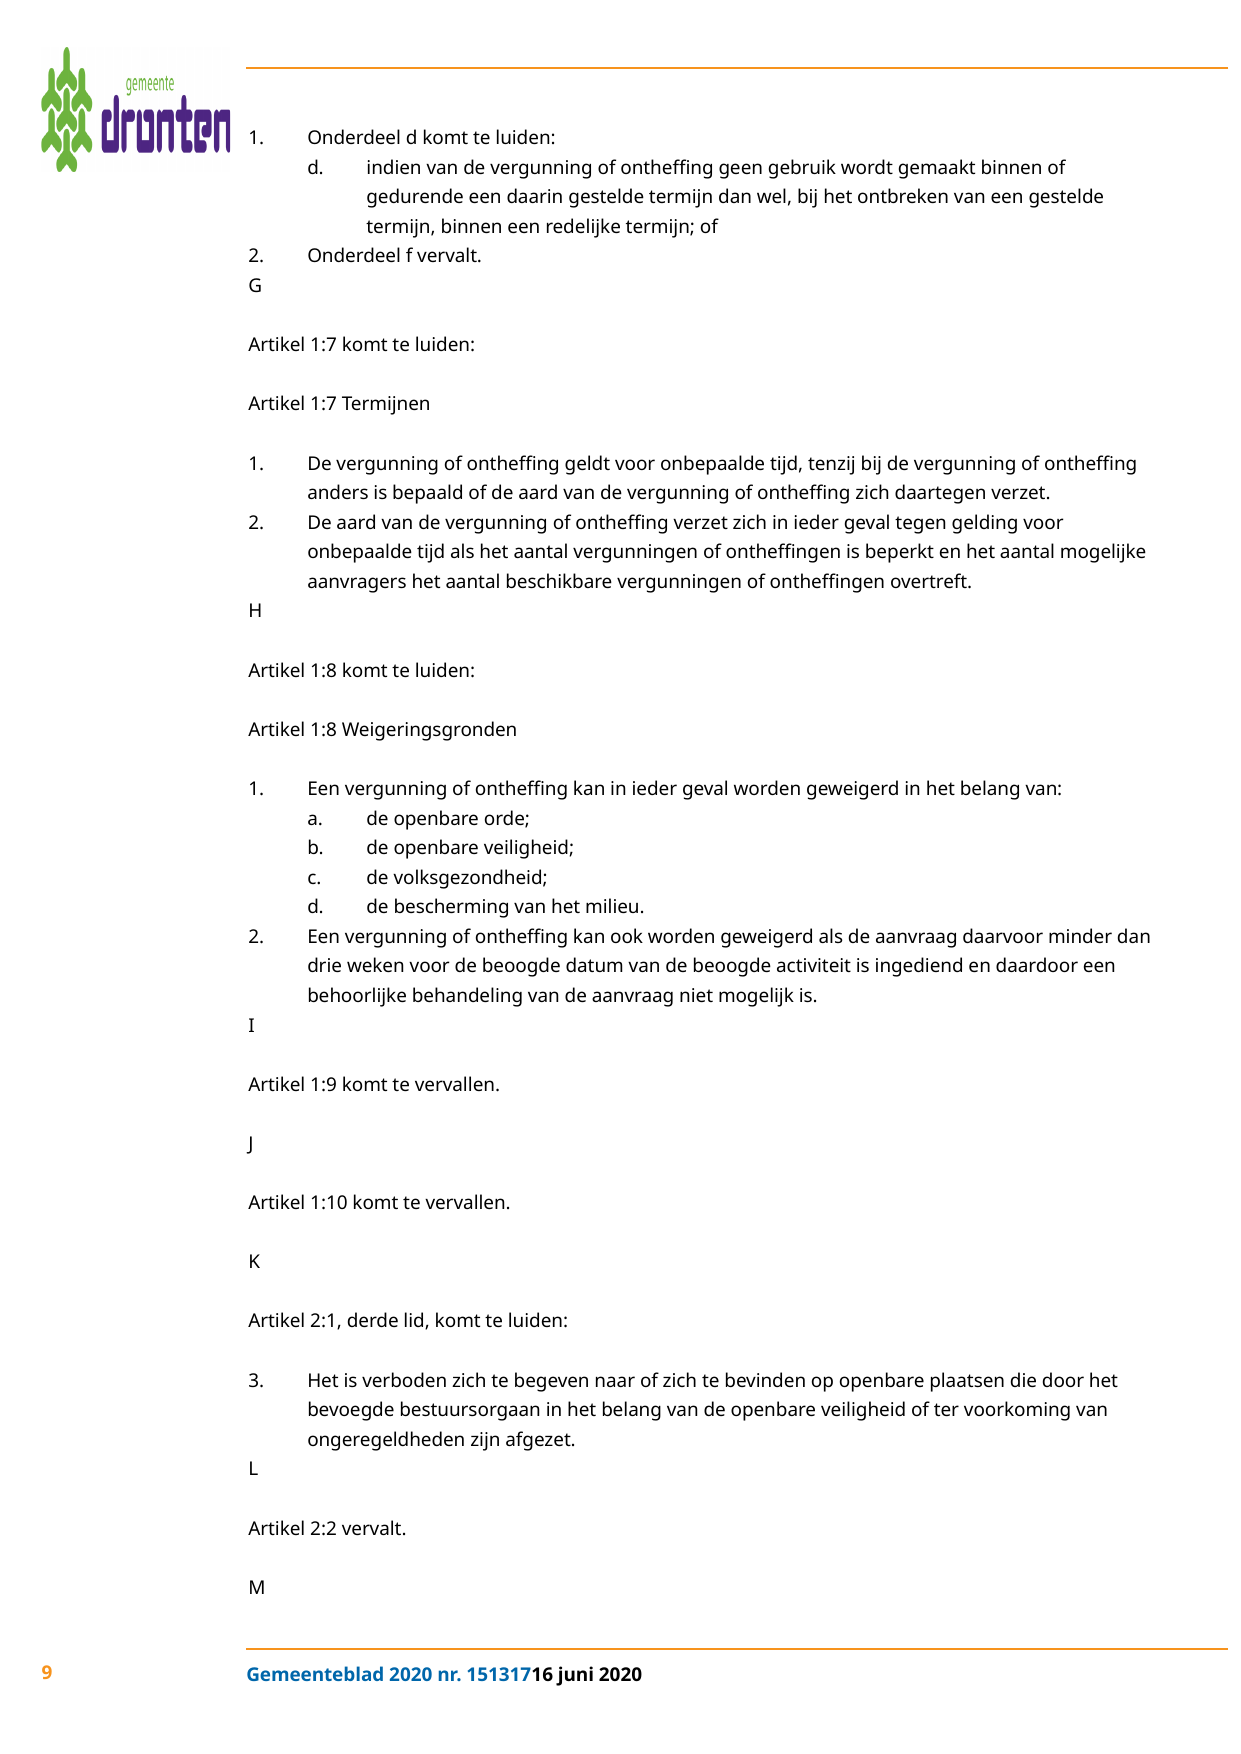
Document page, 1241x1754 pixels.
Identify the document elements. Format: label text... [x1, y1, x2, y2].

list de volksgezondheid; [307, 864, 1152, 890]
list De vergunning of ontheffing geldt voor onbepaalde tijd, tenzij bij de vergunning of ontheffing anders is bepaald of de aard van de vergunning of ontheffing zich daartegen verzet. [248, 450, 1152, 505]
list de bescherming van het milieu. [307, 893, 1152, 919]
text Artikel 1:8 komt te luiden: [248, 657, 1152, 683]
text I [248, 1012, 1152, 1038]
picture [41, 47, 231, 172]
list de openbare veiligheid; [307, 834, 1152, 860]
list indien van de vergunning of ontheffing geen gebruik wordt gemaakt binnen of gedurende een daarin gestelde termijn dan wel, bij het ontbreken van een gestelde termijn, binnen een redelijke termijn; of [307, 154, 1152, 239]
text J [248, 1130, 1152, 1156]
text Artikel 2:2 vervalt. [248, 1515, 1152, 1541]
list De aard van de vergunning of ontheffing verzet zich in ieder geval tegen gelding voor onbepaalde tijd als het aantal vergunningen of ontheffingen is beperkt en het aantal mogelijke aanvragers het aantal beschikbare vergunningen of ontheffingen overtreft. [248, 509, 1152, 594]
list Een vergunning of ontheffing kan in ieder geval worden geweigerd in het belang van: [248, 775, 1152, 801]
text K [248, 1248, 1152, 1274]
text H [248, 598, 1152, 623]
list Onderdeel f vervalt. [248, 243, 1152, 268]
list Het is verboden zich te begeven naar of zich te bevinden op openbare plaatsen die door het bevoegde bestuursorgaan in het belang van de openbare veiligheid of ter voorkoming van ongeregeldheden zijn afgezet. [248, 1367, 1152, 1452]
text Artikel 1:8 Weigeringsgronden [248, 716, 1152, 742]
text G [248, 272, 1152, 298]
list Een vergunning of ontheffing kan ook worden geweigerd als de aanvraag daarvoor minder dan drie weken voor de beoogde datum van de beoogde activiteit is ingediend en daardoor een behoorlijke behandeling van de aanvraag niet mogelijk is. [248, 923, 1152, 1008]
text M [248, 1574, 1152, 1600]
list de openbare orde; [307, 805, 1152, 831]
list Onderdeel d komt te luiden: [248, 124, 1152, 150]
text Artikel 1:7 Termijnen [248, 391, 1152, 416]
text Artikel 1:10 komt te vervallen. [248, 1189, 1152, 1215]
text Artikel 1:9 komt te vervallen. [248, 1071, 1152, 1097]
text L [248, 1456, 1152, 1481]
text Artikel 2:1, derde lid, komt te luiden: [248, 1308, 1152, 1333]
text Artikel 1:7 komt te luiden: [248, 331, 1152, 357]
